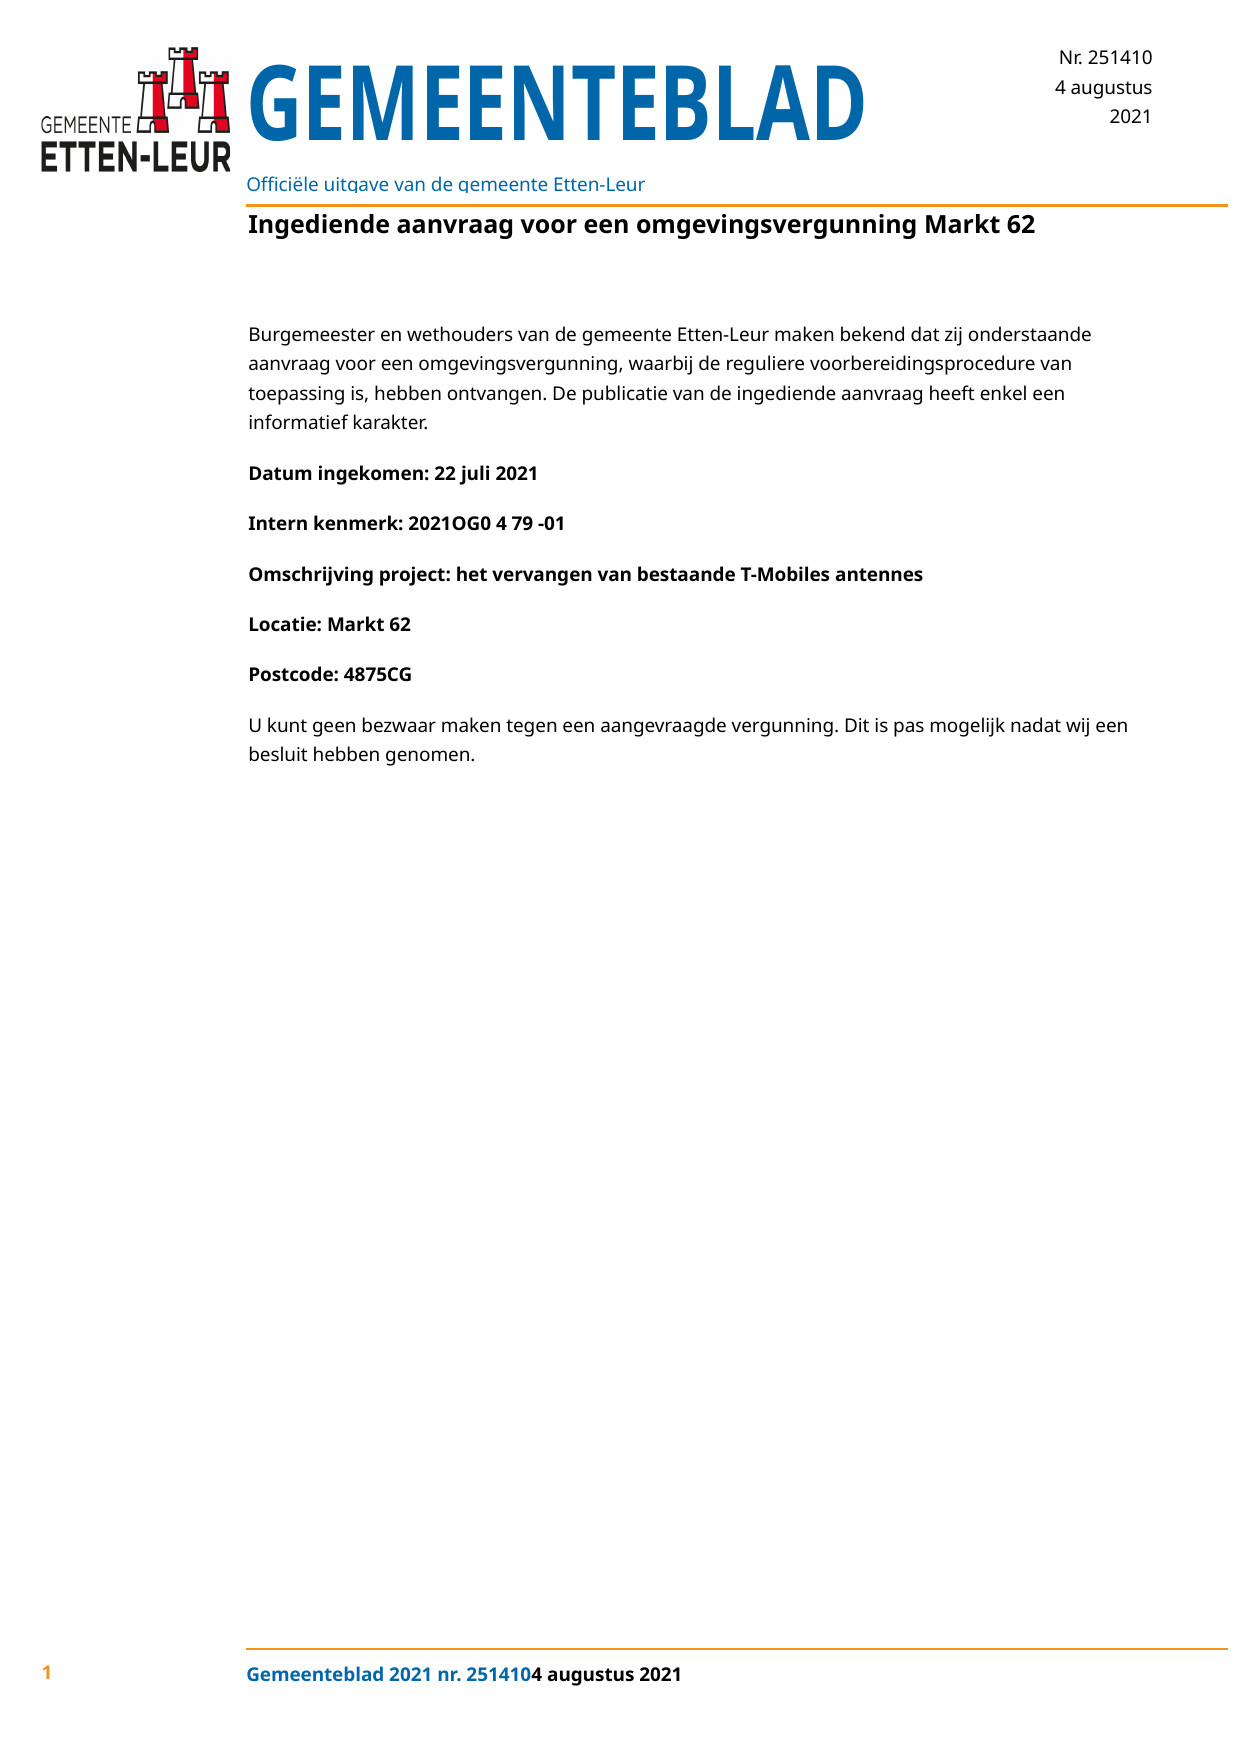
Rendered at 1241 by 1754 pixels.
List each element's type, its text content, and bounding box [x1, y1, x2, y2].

text Omschrijving project: het vervangen van bestaande T-Mobiles antennes [248, 561, 1152, 586]
text Burgemeester en wethouders van de gemeente Etten-Leur maken bekend dat zij onderstaande aanvraag voor een omgevingsvergunning, waarbij de reguliere voorbereidingsprocedure van toepassing is, hebben ontvangen. De publicatie van de ingediende aanvraag heeft enkel een informatief karakter. [248, 321, 1152, 435]
text Ingediende aanvraag voor een omgevingsvergunning Markt 62 [248, 207, 1152, 241]
text Intern kenmerk: 2021OG0 4 79 -01 [248, 510, 1152, 536]
picture [41, 47, 231, 172]
text Datum ingekomen: 22 juli 2021 [248, 460, 1152, 486]
text Postcode: 4875CG [248, 662, 1152, 687]
text Locatie: Markt 62 [248, 611, 1152, 637]
text U kunt geen bezwaar maken tegen een aangevraagde vergunning. Dit is pas mogelijk nadat wij een besluit hebben genomen. [248, 712, 1152, 767]
